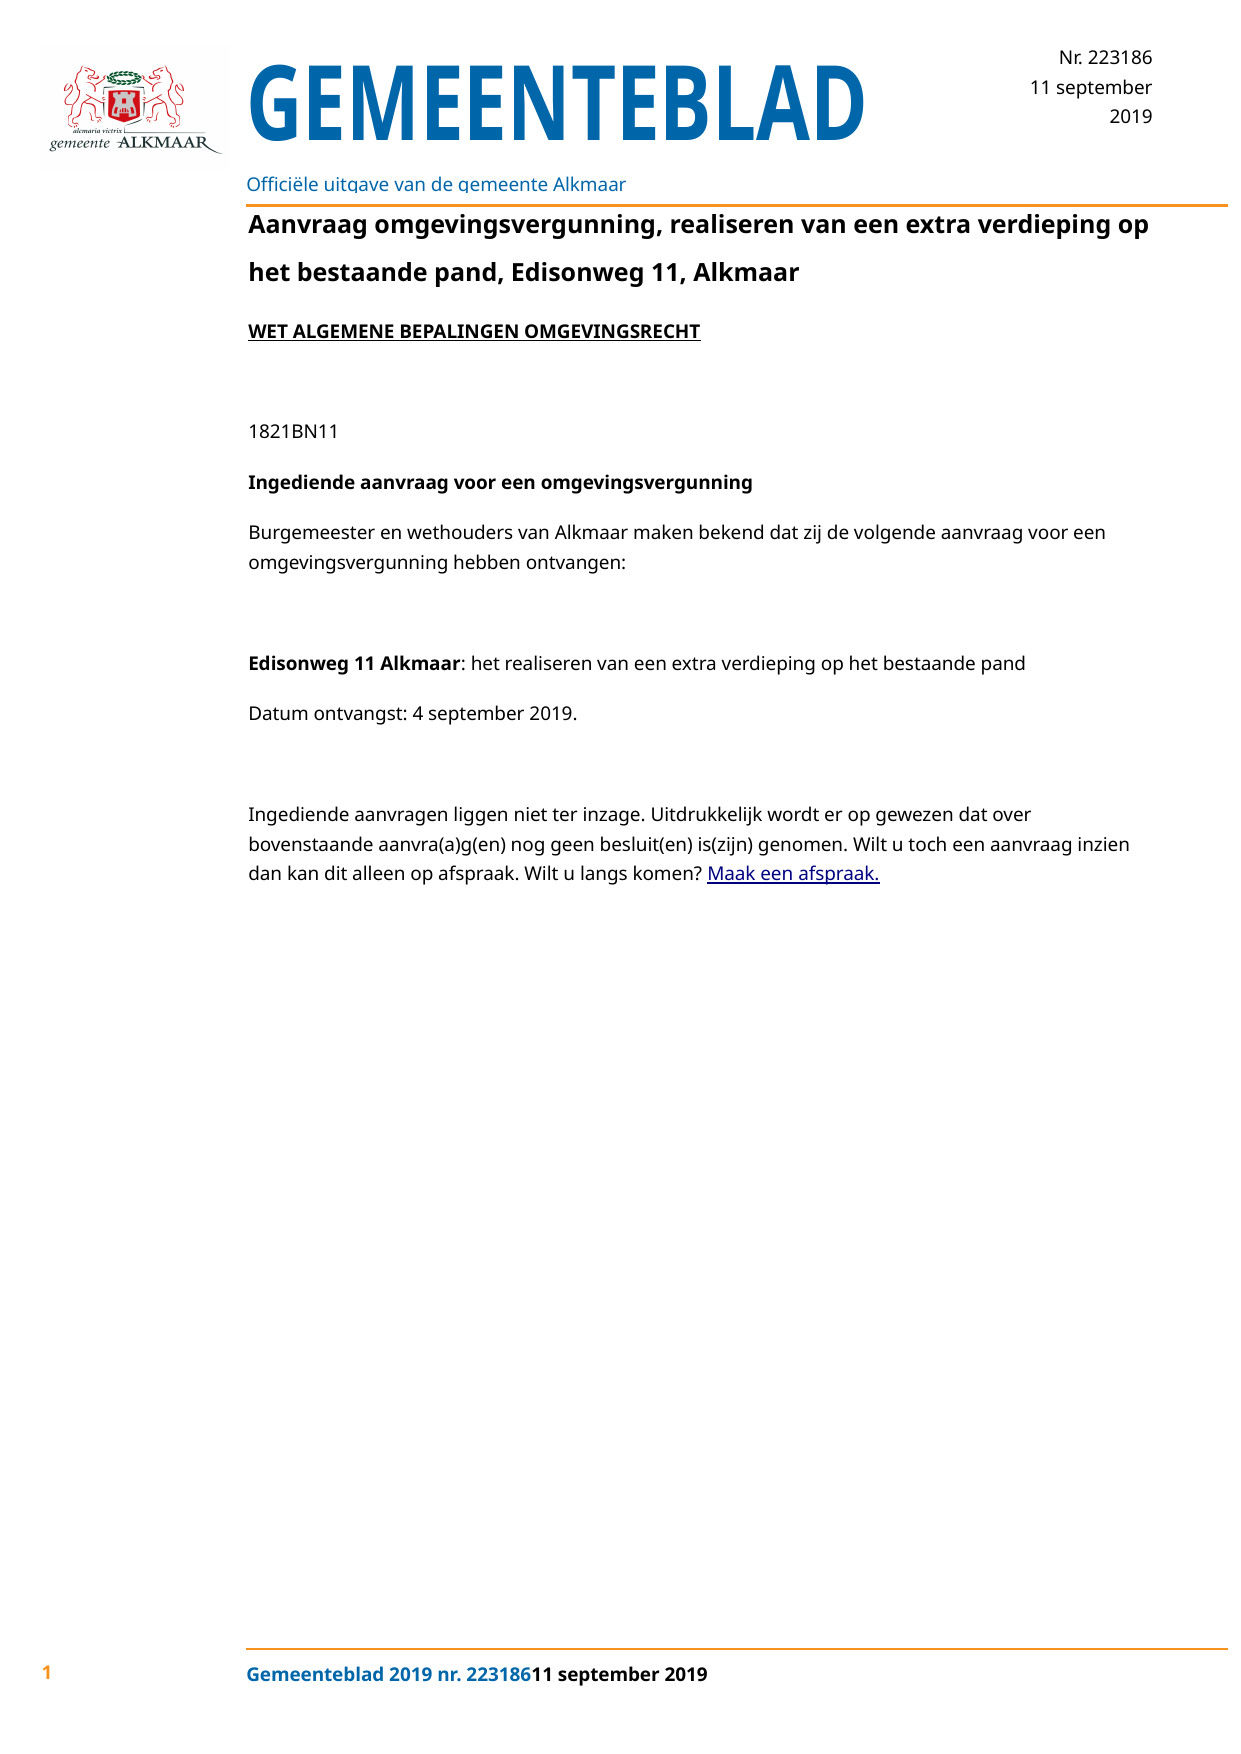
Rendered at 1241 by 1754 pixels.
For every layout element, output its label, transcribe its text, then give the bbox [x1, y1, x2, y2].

text Burgemeester en wethouders van Alkmaar maken bekend dat zij de volgende aanvraag voor een omgevingsvergunning hebben ontvangen: [248, 519, 1152, 575]
text Datum ontvangst: 4 september 2019. [248, 700, 1152, 726]
text Ingediende aanvraag voor een omgevingsvergunning [248, 469, 1152, 495]
text Edisonweg 11 Alkmaar: het realiseren van een extra verdieping op het bestaande pand [248, 650, 1152, 676]
picture [41, 47, 231, 172]
text Ingediende aanvragen liggen niet ter inzage. Uitdrukkelijk wordt er op gewezen dat over bovenstaande aanvra(a)g(en) nog geen besluit(en) is(zijn) genomen. Wilt u toch een aanvraag inzien dan kan dit alleen op afspraak. Wilt u langs komen? Maak een afspraak. [248, 801, 1152, 886]
text Aanvraag omgevingsvergunning, realiseren van een extra verdieping op het bestaande pand, Edisonweg 11, Alkmaar [248, 207, 1152, 288]
text WET ALGEMENE BEPALINGEN OMGEVINGSRECHT [248, 318, 1152, 344]
text 1821BN11 [248, 419, 1152, 444]
